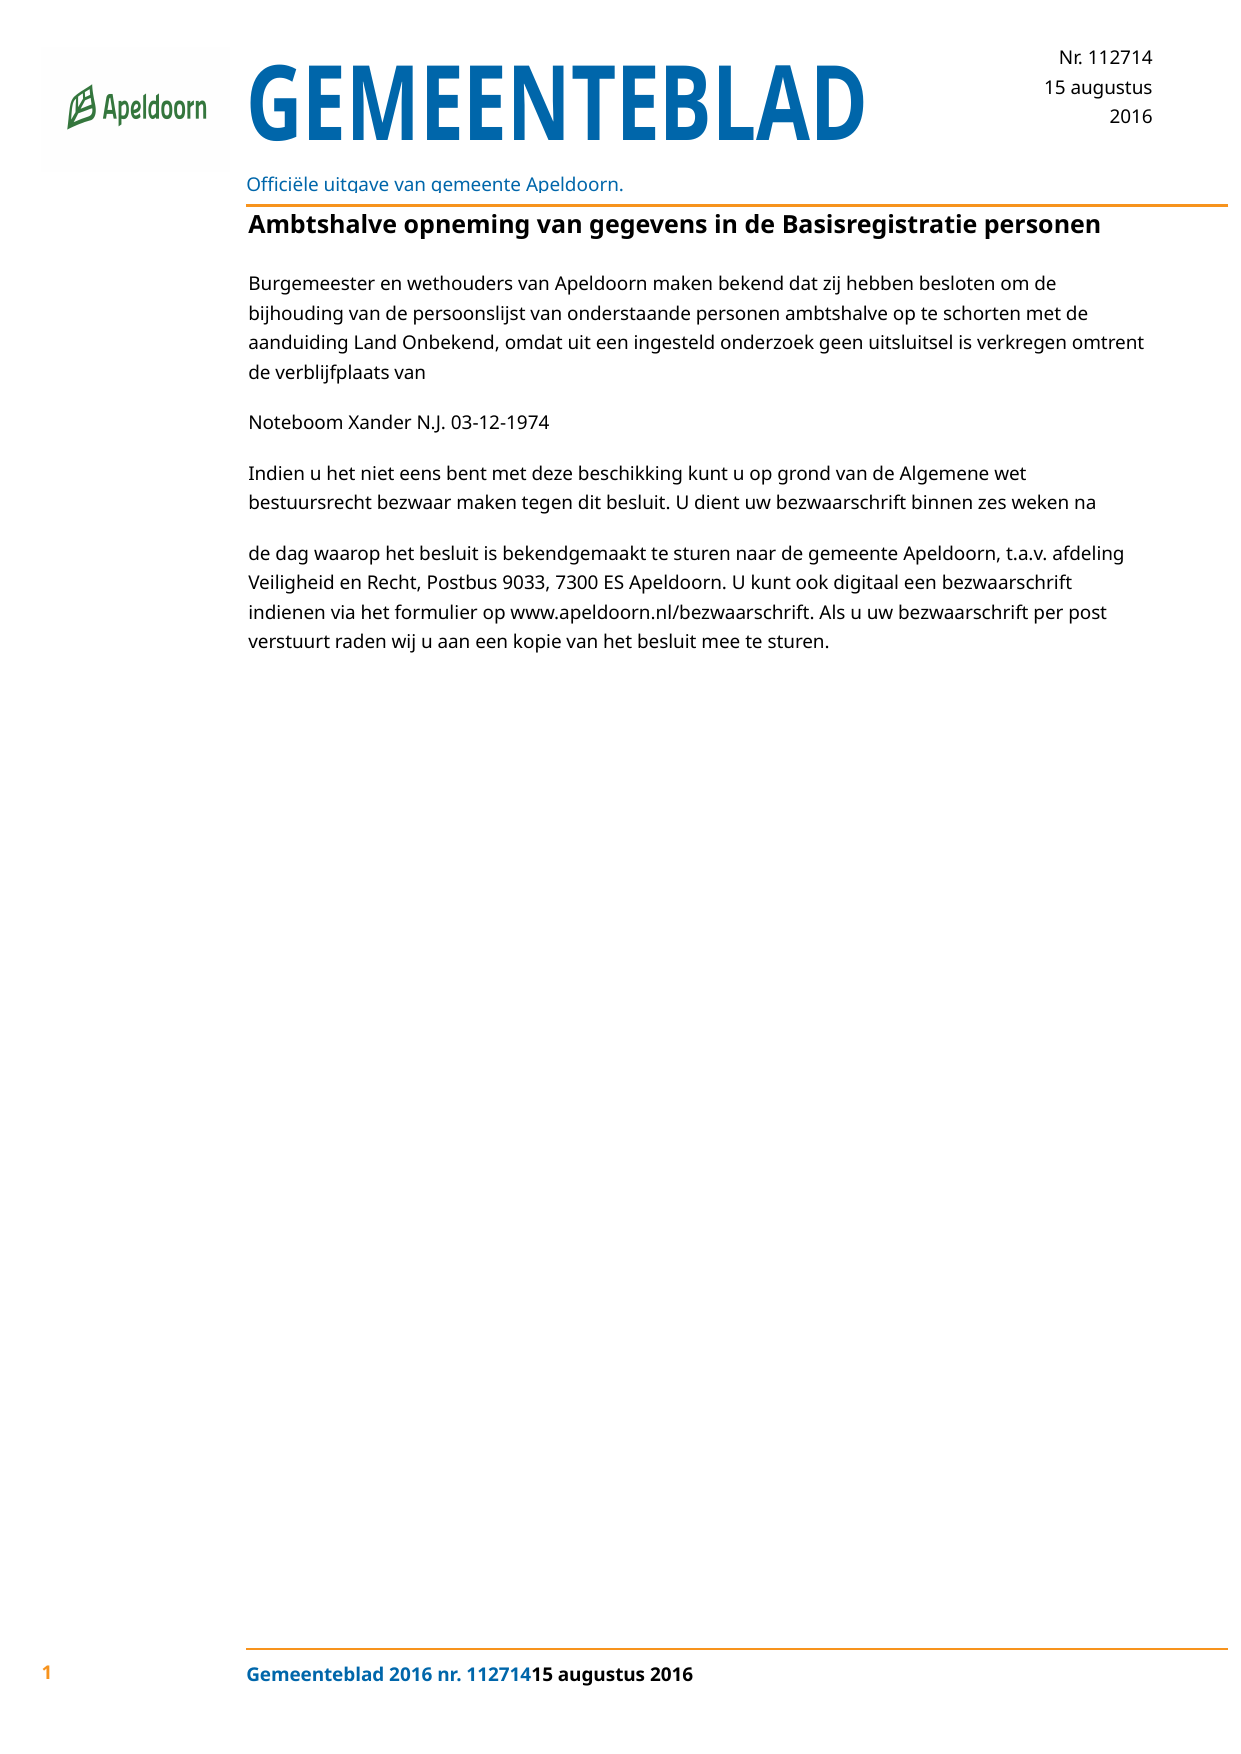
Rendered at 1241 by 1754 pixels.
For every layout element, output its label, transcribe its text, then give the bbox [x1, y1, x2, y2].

picture [41, 47, 231, 172]
text Ambtshalve opneming van gegevens in de Basisregistratie personen [248, 207, 1152, 241]
text Indien u het niet eens bent met deze beschikking kunt u op grond van de Algemene wet bestuursrecht bezwaar maken tegen dit besluit. U dient uw bezwaarschrift binnen zes weken na [248, 460, 1152, 515]
text Noteboom Xander N.J. 03-12-1974 [248, 409, 1152, 435]
text de dag waarop het besluit is bekendgemaakt te sturen naar de gemeente Apeldoorn, t.a.v. afdeling Veiligheid en Recht, Postbus 9033, 7300 ES Apeldoorn. U kunt ook digitaal een bezwaarschrift indienen via het formulier op www.apeldoorn.nl/bezwaarschrift. Als u uw bezwaarschrift per post verstuurt raden wij u aan een kopie van het besluit mee te sturen. [248, 540, 1152, 654]
text Burgemeester en wethouders van Apeldoorn maken bekend dat zij hebben besloten om de bijhouding van de persoonslijst van onderstaande personen ambtshalve op te schorten met de aanduiding Land Onbekend, omdat uit een ingesteld onderzoek geen uitsluitsel is verkregen omtrent de verblijfplaats van [248, 270, 1152, 385]
